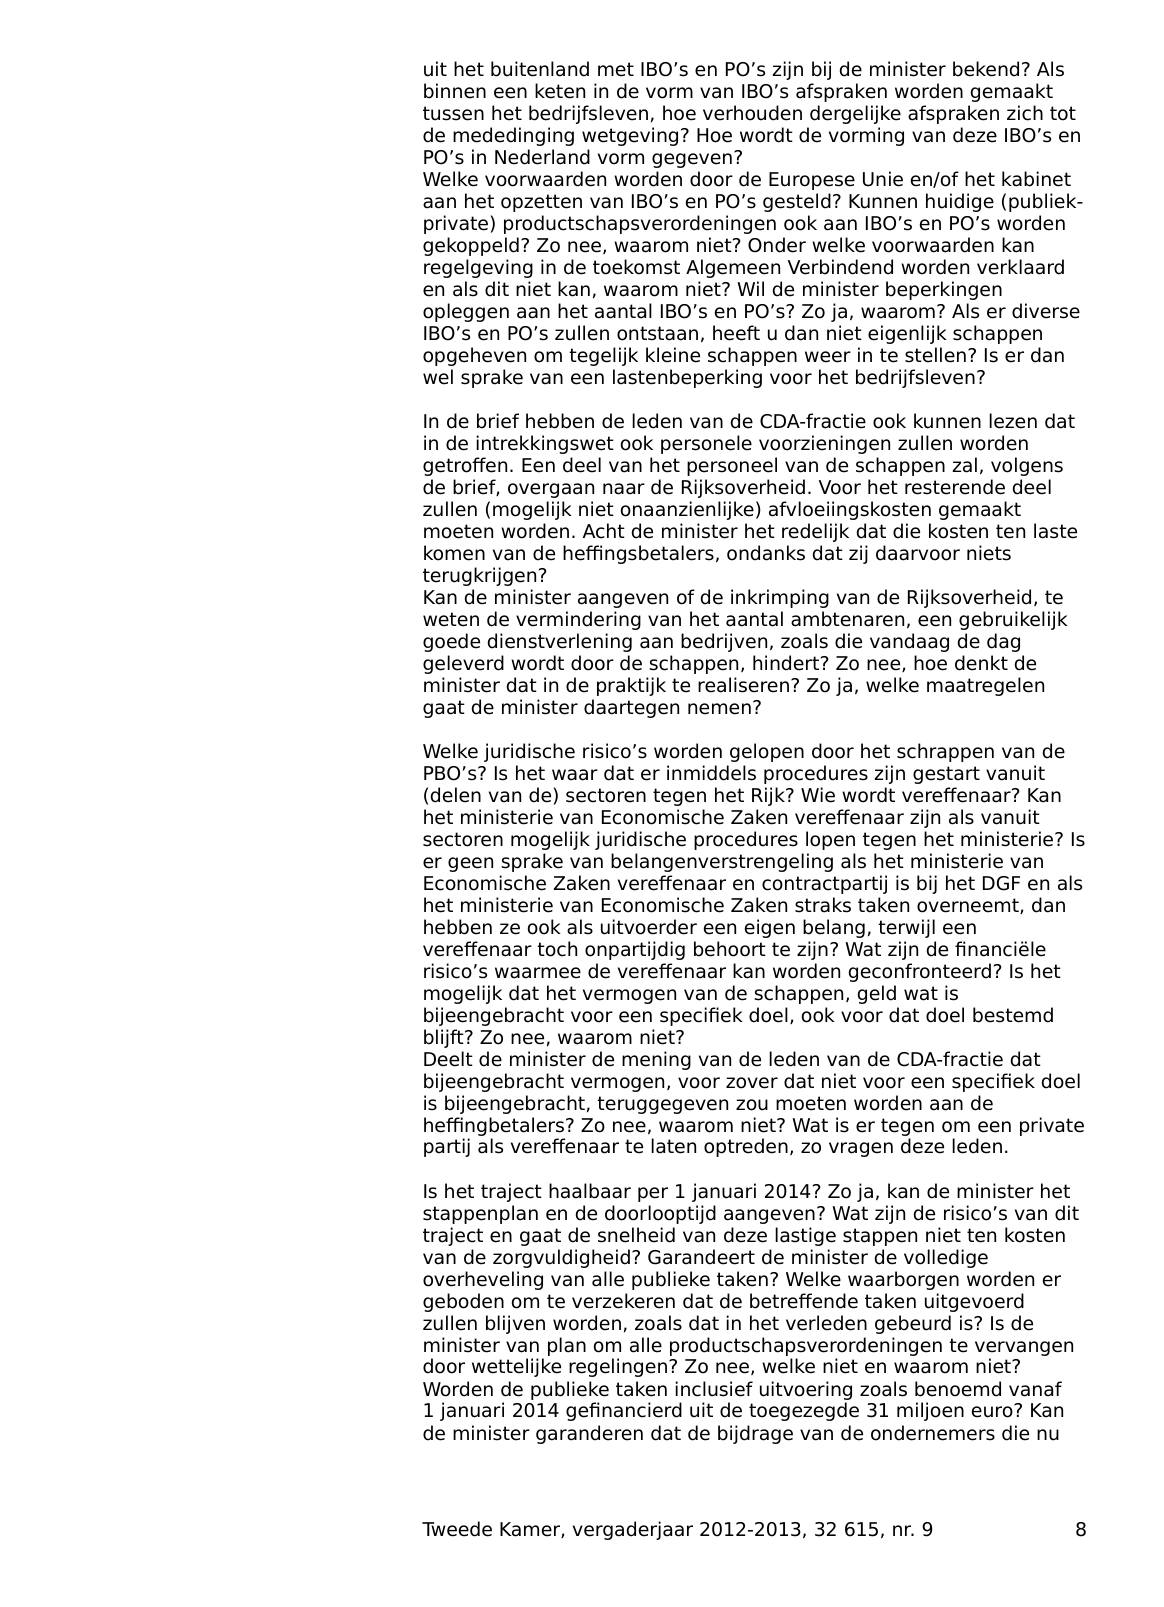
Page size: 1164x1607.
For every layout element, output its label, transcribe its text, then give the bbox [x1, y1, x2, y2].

text Deelt de minister de mening van de leden van de CDA-fractie dat bijeengebracht vermogen, voor zover dat niet voor een specifiek doel is bijeengebracht, teruggegeven zou moeten worden aan de heffingbetalers? Zo nee, waarom niet? Wat is er tegen om een private partij als vereffenaar te laten optreden, zo vragen deze leden. [422, 1048, 1087, 1158]
text Welke juridische risico’s worden gelopen door het schrappen van de PBO’s? Is het waar dat er inmiddels procedures zijn gestart vanuit (delen van de) sectoren tegen het Rijk? Wie wordt vereffenaar? Kan het ministerie van Economische Zaken vereffenaar zijn als vanuit sectoren mogelijk juridische procedures lopen tegen het ministerie? Is er geen sprake van belangenverstrengeling als het ministerie van Economische Zaken vereffenaar en contractpartij is bij het DGF en als het ministerie van Economische Zaken straks taken overneemt, dan hebben ze ook als uitvoerder een eigen belang, terwijl een vereffenaar toch onpartijdig behoort te zijn? Wat zijn de financiële risico’s waarmee de vereffenaar kan worden geconfronteerd? Is het mogelijk dat het vermogen van de schappen, geld wat is bijeengebracht voor een specifiek doel, ook voor dat doel bestemd blijft? Zo nee, waarom niet? [422, 741, 1087, 1048]
text Kan de minister aangeven of de inkrimping van de Rijksoverheid, te weten de vermindering van het aantal ambtenaren, een gebruikelijk goede dienstverlening aan bedrijven, zoals die vandaag de dag geleverd wordt door de schappen, hindert? Zo nee, hoe denkt de minister dat in de praktijk te realiseren? Zo ja, welke maatregelen gaat de minister daartegen nemen? [422, 587, 1087, 719]
text In de brief hebben de leden van de CDA-fractie ook kunnen lezen dat in de intrekkingswet ook personele voorzieningen zullen worden getroffen. Een deel van het personeel van de schappen zal, volgens de brief, overgaan naar de Rijksoverheid. Voor het resterende deel zullen (mogelijk niet onaanzienlijke) afvloeiingskosten gemaakt moeten worden. Acht de minister het redelijk dat die kosten ten laste komen van de heffingsbetalers, ondanks dat zij daarvoor niets terugkrijgen? [422, 411, 1087, 587]
text uit het buitenland met IBO’s en PO’s zijn bij de minister bekend? Als binnen een keten in de vorm van IBO’s afspraken worden gemaakt tussen het bedrijfsleven, hoe verhouden dergelijke afspraken zich tot de mededinging wetgeving? Hoe wordt de vorming van deze IBO’s en PO’s in Nederland vorm gegeven? [422, 59, 1087, 169]
text Welke voorwaarden worden door de Europese Unie en/of het kabinet aan het opzetten van IBO’s en PO’s gesteld? Kunnen huidige (publiek-private) productschapsverordeningen ook aan IBO’s en PO’s worden gekoppeld? Zo nee, waarom niet? Onder welke voorwaarden kan regelgeving in de toekomst Algemeen Verbindend worden verklaard en als dit niet kan, waarom niet? Wil de minister beperkingen opleggen aan het aantal IBO’s en PO’s? Zo ja, waarom? Als er diverse IBO’s en PO’s zullen ontstaan, heeft u dan niet eigenlijk schappen opgeheven om tegelijk kleine schappen weer in te stellen? Is er dan wel sprake van een lastenbeperking voor het bedrijfsleven? [422, 169, 1087, 389]
text Is het traject haalbaar per 1 januari 2014? Zo ja, kan de minister het stappenplan en de doorlooptijd aangeven? Wat zijn de risico’s van dit traject en gaat de snelheid van deze lastige stappen niet ten kosten van de zorgvuldigheid? Garandeert de minister de volledige overheveling van alle publieke taken? Welke waarborgen worden er geboden om te verzekeren dat de betreffende taken uitgevoerd zullen blijven worden, zoals dat in het verleden gebeurd is? Is de minister van plan om alle productschapsverordeningen te vervangen door wettelijke regelingen? Zo nee, welke niet en waarom niet? Worden de publieke taken inclusief uitvoering zoals benoemd vanaf 1 januari 2014 gefinancierd uit de toegezegde 31 miljoen euro? Kan de minister garanderen dat de bijdrage van de ondernemers die nu [422, 1181, 1087, 1444]
